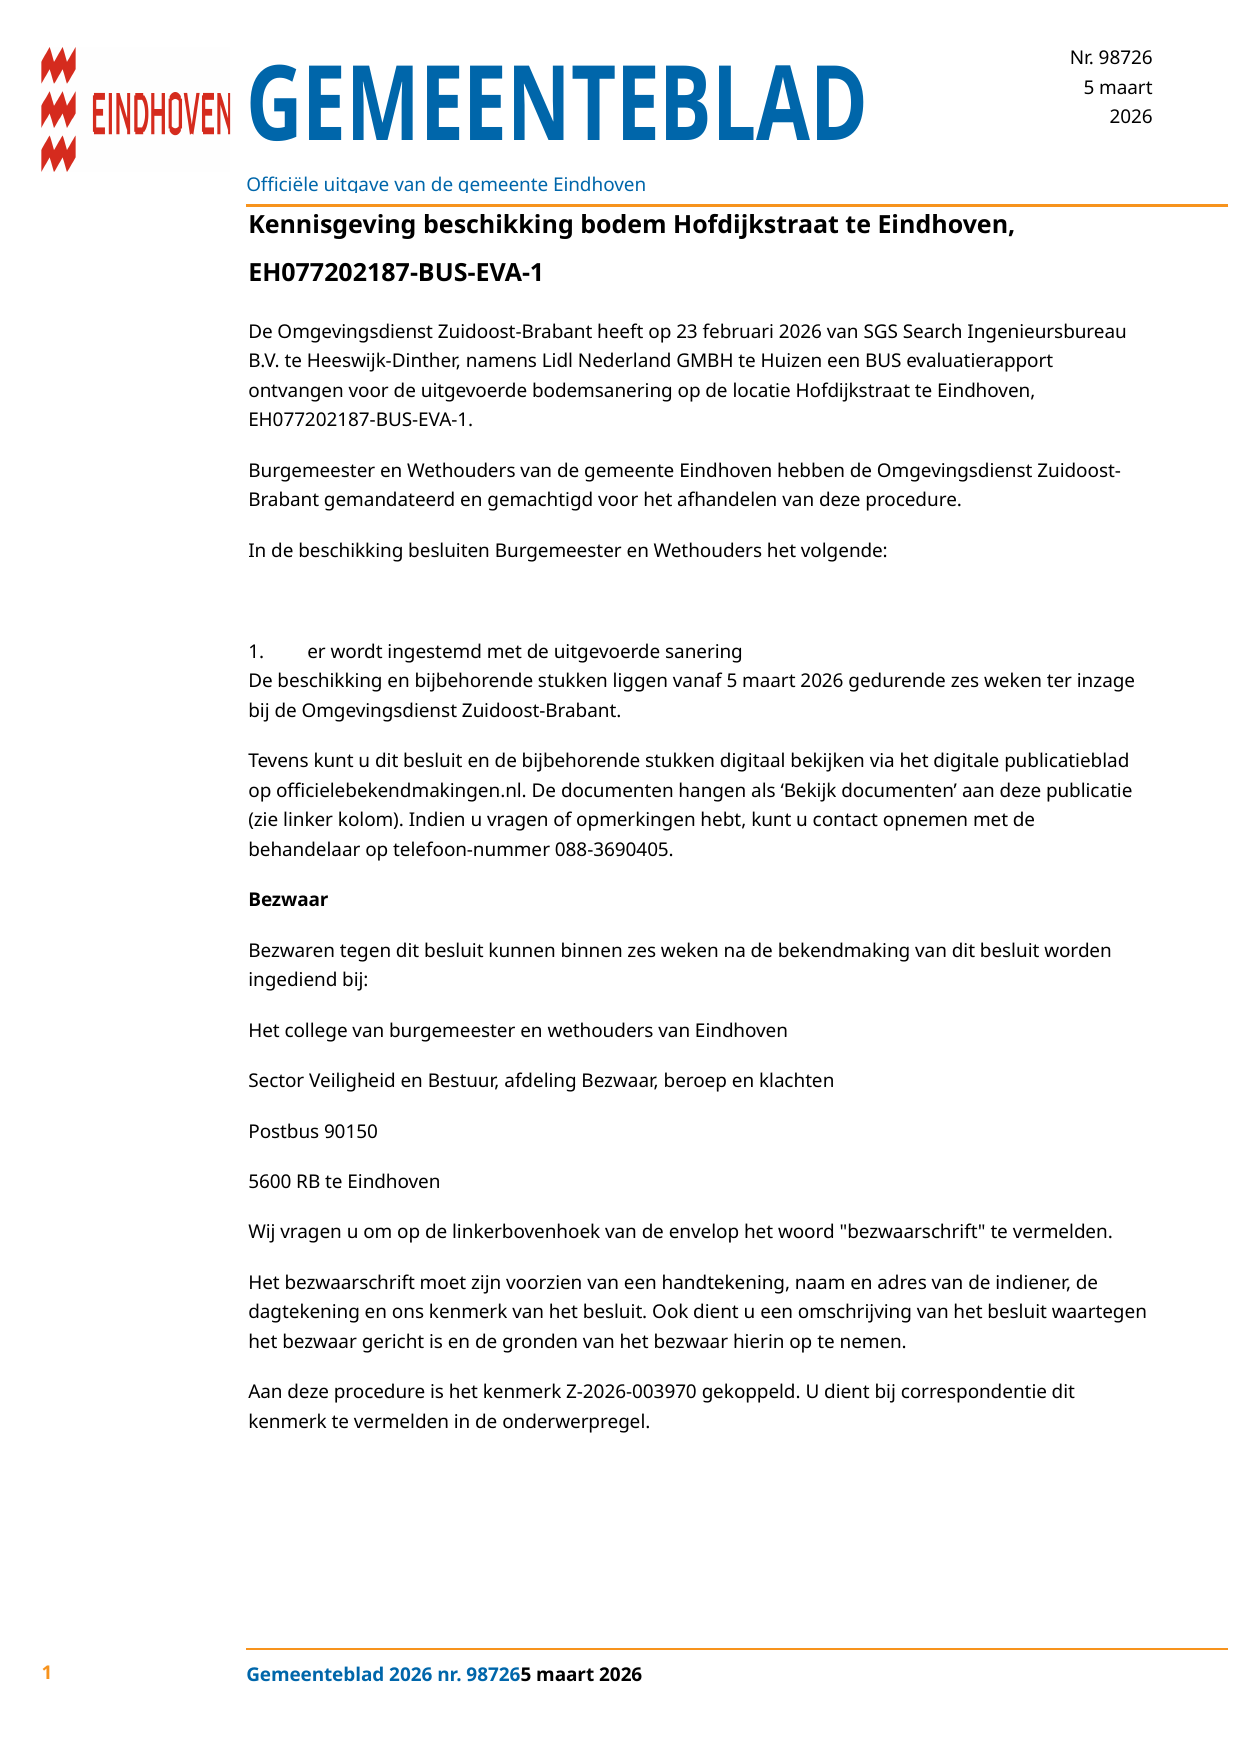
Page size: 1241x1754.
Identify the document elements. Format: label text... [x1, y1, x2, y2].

text Bezwaar [248, 887, 1152, 912]
text Aan deze procedure is het kenmerk Z-2026-003970 gekoppeld. U dient bij correspondentie dit kenmerk te vermelden in de onderwerpregel. [248, 1379, 1152, 1434]
text 5600 RB te Eindhoven [248, 1168, 1152, 1194]
text Het college van burgemeester en wethouders van Eindhoven [248, 1017, 1152, 1043]
text Burgemeester en Wethouders van de gemeente Eindhoven hebben de Omgevingsdienst Zuidoost-Brabant gemandateerd en gemachtigd voor het afhandelen van deze procedure. [248, 457, 1152, 512]
text Postbus 90150 [248, 1118, 1152, 1144]
text Bezwaren tegen dit besluit kunnen binnen zes weken na de bekendmaking van dit besluit worden ingediend bij: [248, 937, 1152, 992]
text De beschikking en bijbehorende stukken liggen vanaf 5 maart 2026 gedurende zes weken ter inzage bij de Omgevingsdienst Zuidoost-Brabant. [248, 667, 1152, 723]
text Kennisgeving beschikking bodem Hofdijkstraat te Eindhoven, EH077202187-BUS-EVA-1 [248, 207, 1152, 288]
list er wordt ingestemd met de uitgevoerde sanering [248, 638, 1152, 664]
text Tevens kunt u dit besluit en de bijbehorende stukken digitaal bekijken via het digitale publicatieblad op officielebekendmakingen.nl. De documenten hangen als ‘Bekijk documenten’ aan deze publicatie (zie linker kolom). Indien u vragen of opmerkingen hebt, kunt u contact opnemen met de behandelaar op telefoon-nummer 088-3690405. [248, 747, 1152, 862]
text Sector Veiligheid en Bestuur, afdeling Bezwaar, beroep en klachten [248, 1067, 1152, 1093]
text De Omgevingsdienst Zuidoost-Brabant heeft op 23 februari 2026 van SGS Search Ingenieursbureau B.V. te Heeswijk-Dinther, namens Lidl Nederland GMBH te Huizen een BUS evaluatierapport ontvangen voor de uitgevoerde bodemsanering op de locatie Hofdijkstraat te Eindhoven, EH077202187-BUS-EVA-1. [248, 318, 1152, 432]
picture [41, 47, 231, 172]
text Wij vragen u om op de linkerbovenhoek van de envelop het woord "bezwaarschrift" te vermelden. [248, 1219, 1152, 1244]
text In de beschikking besluiten Burgemeester en Wethouders het volgende: [248, 537, 1152, 563]
text Het bezwaarschrift moet zijn voorzien van een handtekening, naam en adres van de indiener, de dagtekening en ons kenmerk van het besluit. Ook dient u een omschrijving van het besluit waartegen het bezwaar gericht is en de gronden van het bezwaar hierin op te nemen. [248, 1269, 1152, 1354]
